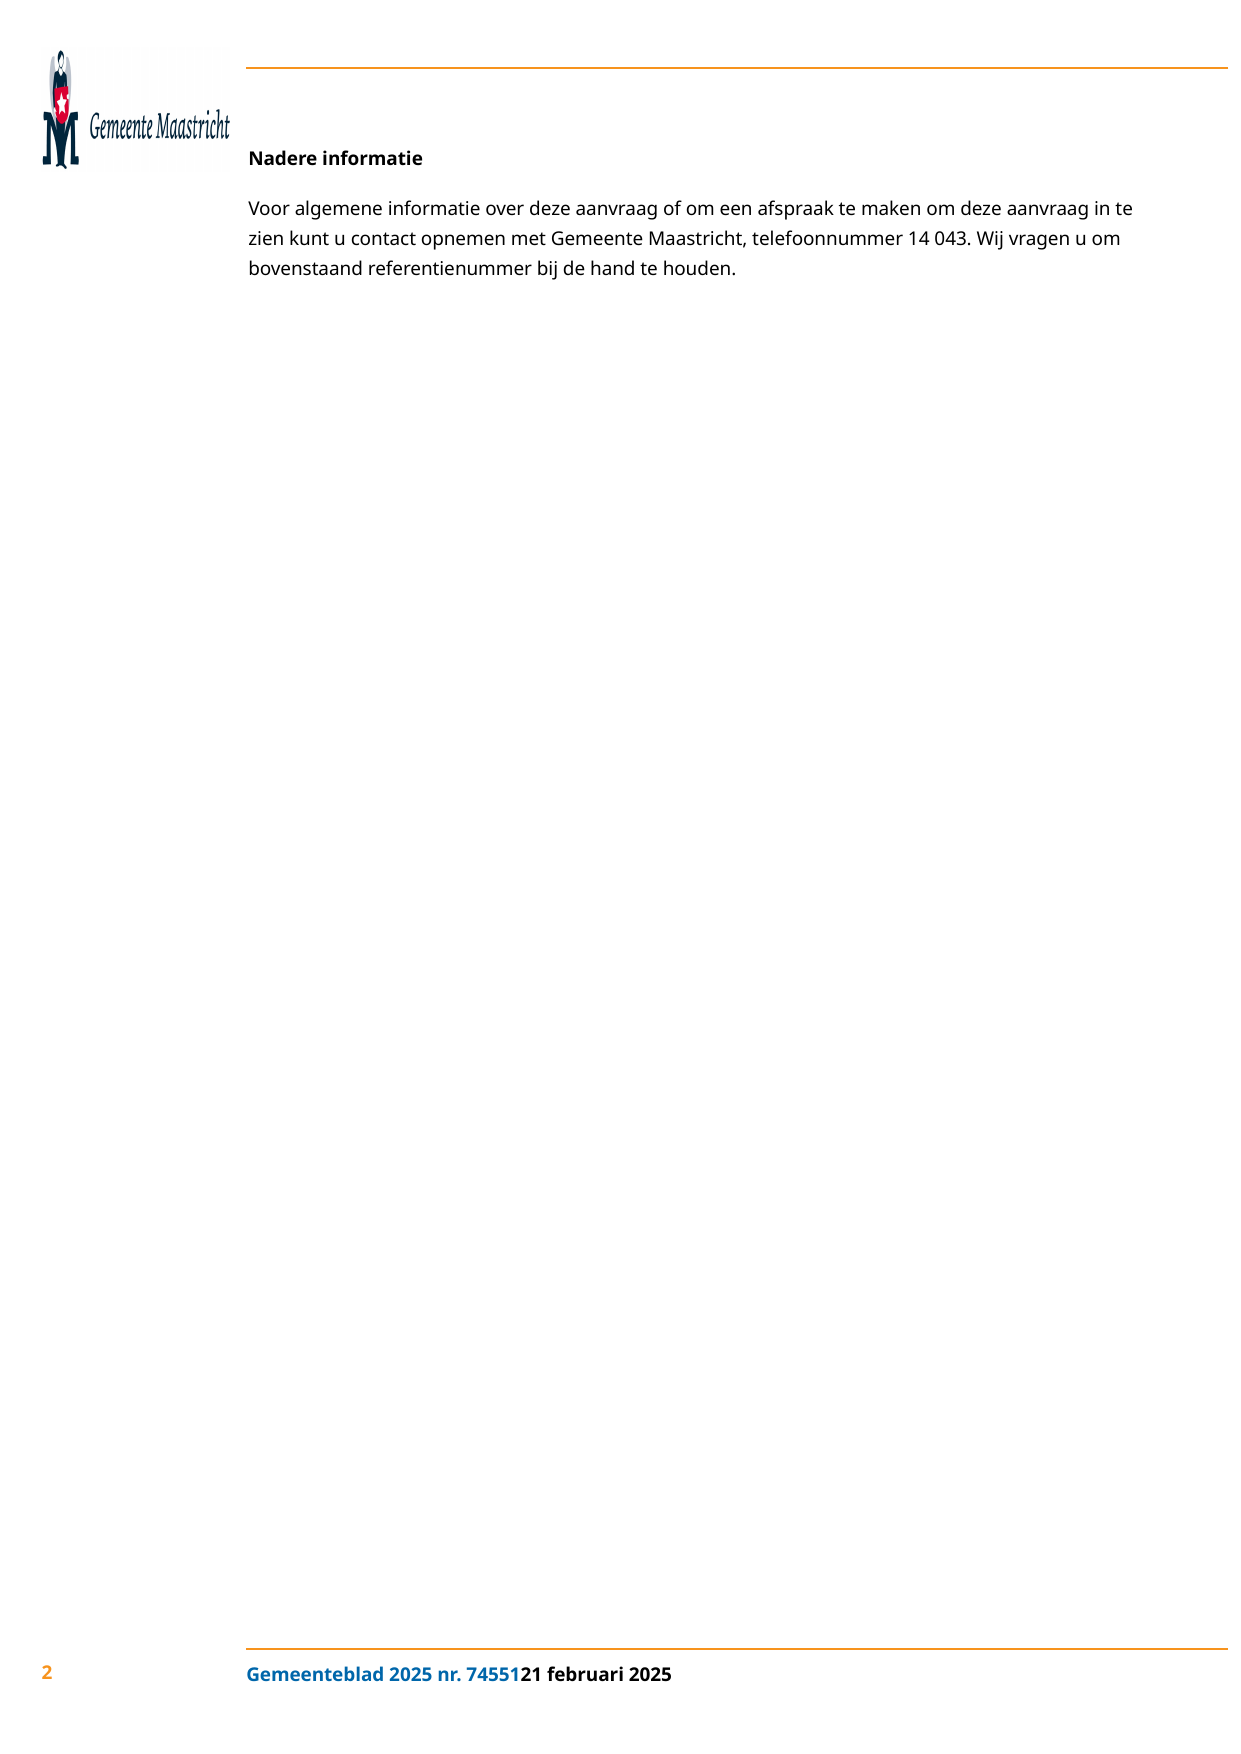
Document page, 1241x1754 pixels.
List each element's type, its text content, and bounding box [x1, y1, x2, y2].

text Nadere informatie [248, 145, 1152, 171]
picture [41, 47, 231, 172]
text Voor algemene informatie over deze aanvraag of om een afspraak te maken om deze aanvraag in te zien kunt u contact opnemen met Gemeente Maastricht, telefoonnummer 14 043. Wij vragen u om bovenstaand referentienummer bij de hand te houden. [248, 196, 1152, 281]
